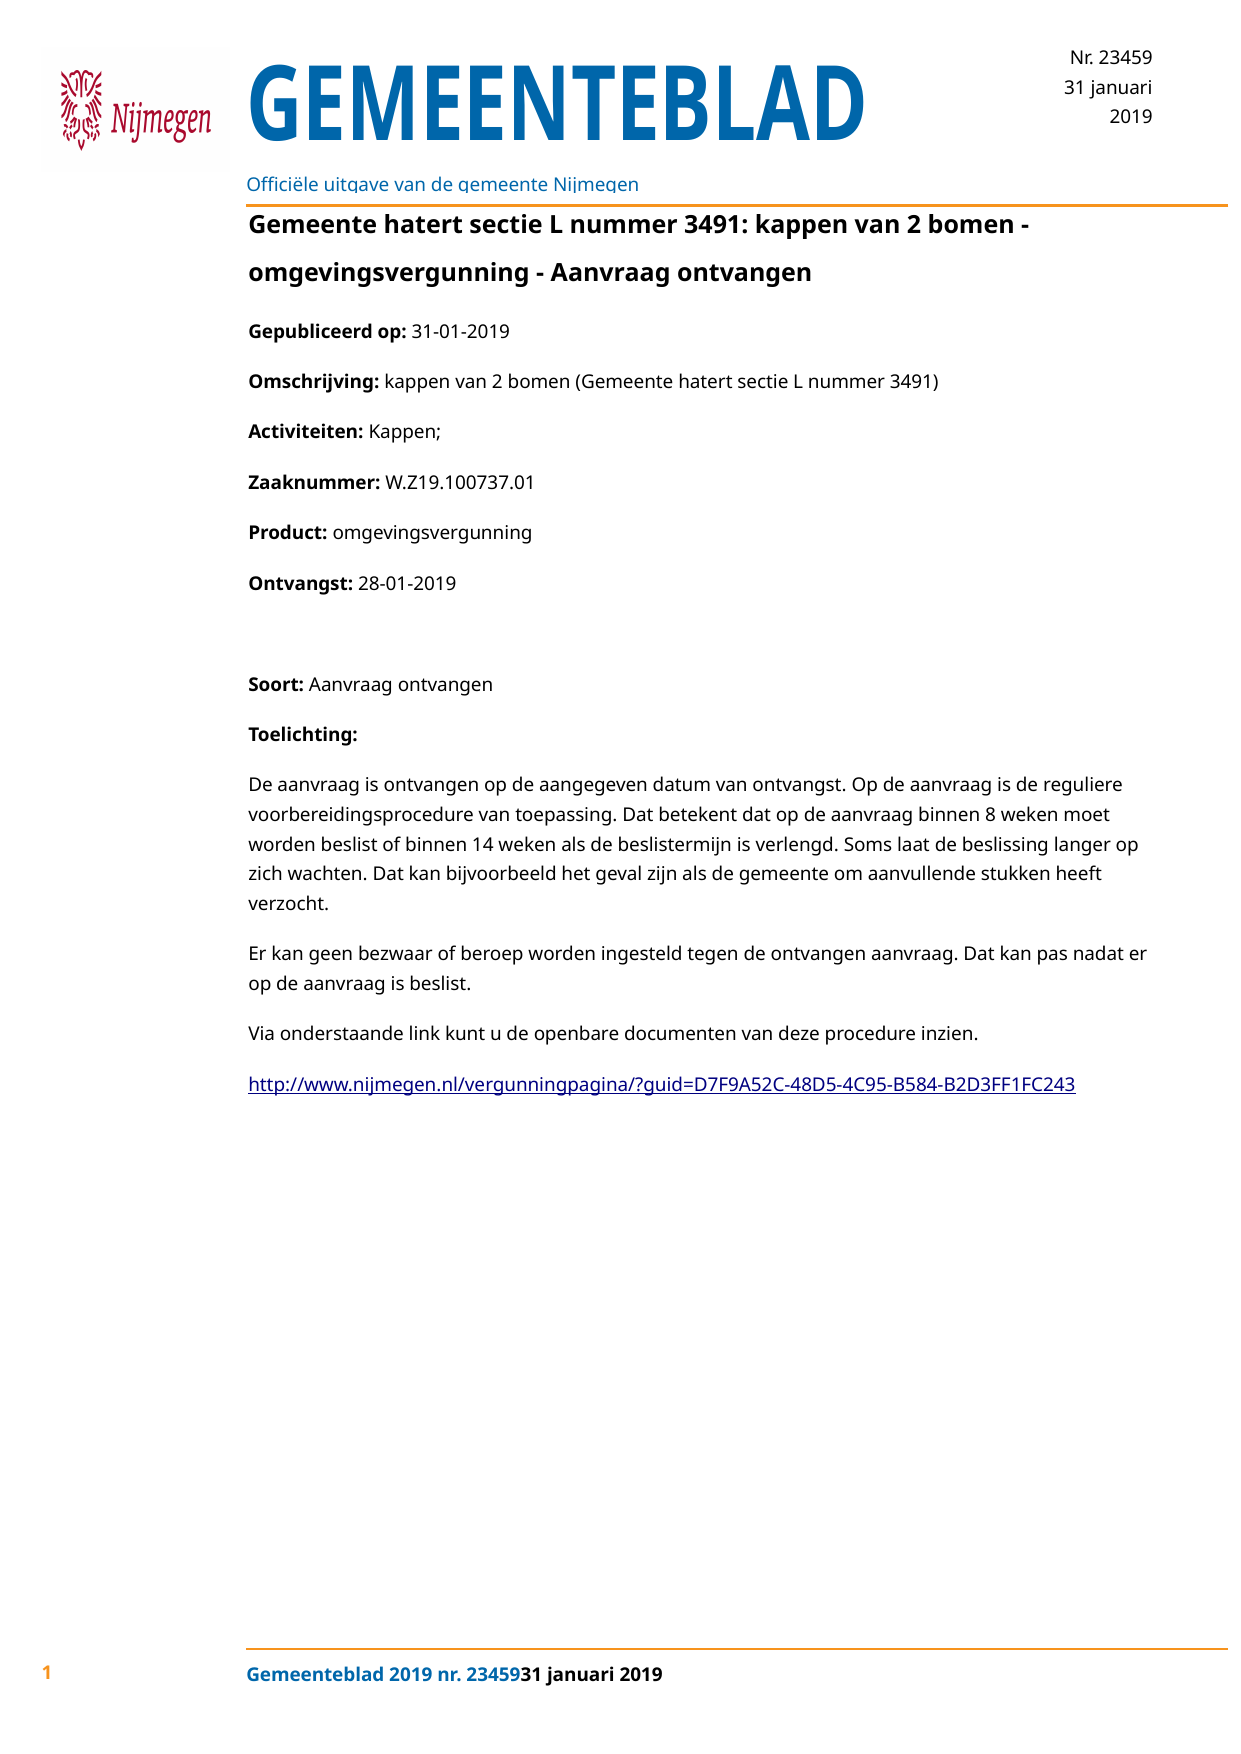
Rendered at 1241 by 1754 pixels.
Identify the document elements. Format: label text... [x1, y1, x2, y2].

text http://www.nijmegen.nl/vergunningpagina/?guid=D7F9A52C-48D5-4C95-B584-B2D3FF1FC243 [248, 1071, 1152, 1097]
text De aanvraag is ontvangen op de aangegeven datum van ontvangst. Op de aanvraag is de reguliere voorbereidingsprocedure van toepassing. Dat betekent dat op de aanvraag binnen 8 weken moet worden beslist of binnen 14 weken als de beslistermijn is verlengd. Soms laat de beslissing langer op zich wachten. Dat kan bijvoorbeeld het geval zijn als de gemeente om aanvullende stukken heeft verzocht. [248, 772, 1152, 916]
text Via onderstaande link kunt u de openbare documenten van deze procedure inzien. [248, 1020, 1152, 1046]
text Gemeente hatert sectie L nummer 3491: kappen van 2 bomen - omgevingsvergunning - Aanvraag ontvangen [248, 207, 1152, 288]
text Toelichting: [248, 721, 1152, 747]
text Ontvangst: 28-01-2019 [248, 570, 1152, 596]
text Gepubliceerd op: 31-01-2019 [248, 318, 1152, 344]
picture [41, 47, 231, 172]
text Product: omgevingsvergunning [248, 519, 1152, 545]
text Activiteiten: Kappen; [248, 419, 1152, 444]
text Omschrijving: kappen van 2 bomen (Gemeente hatert sectie L nummer 3491) [248, 368, 1152, 394]
text Zaaknummer: W.Z19.100737.01 [248, 469, 1152, 495]
text Er kan geen bezwaar of beroep worden ingesteld tegen de ontvangen aanvraag. Dat kan pas nadat er op de aanvraag is beslist. [248, 940, 1152, 996]
text Soort: Aanvraag ontvangen [248, 671, 1152, 697]
